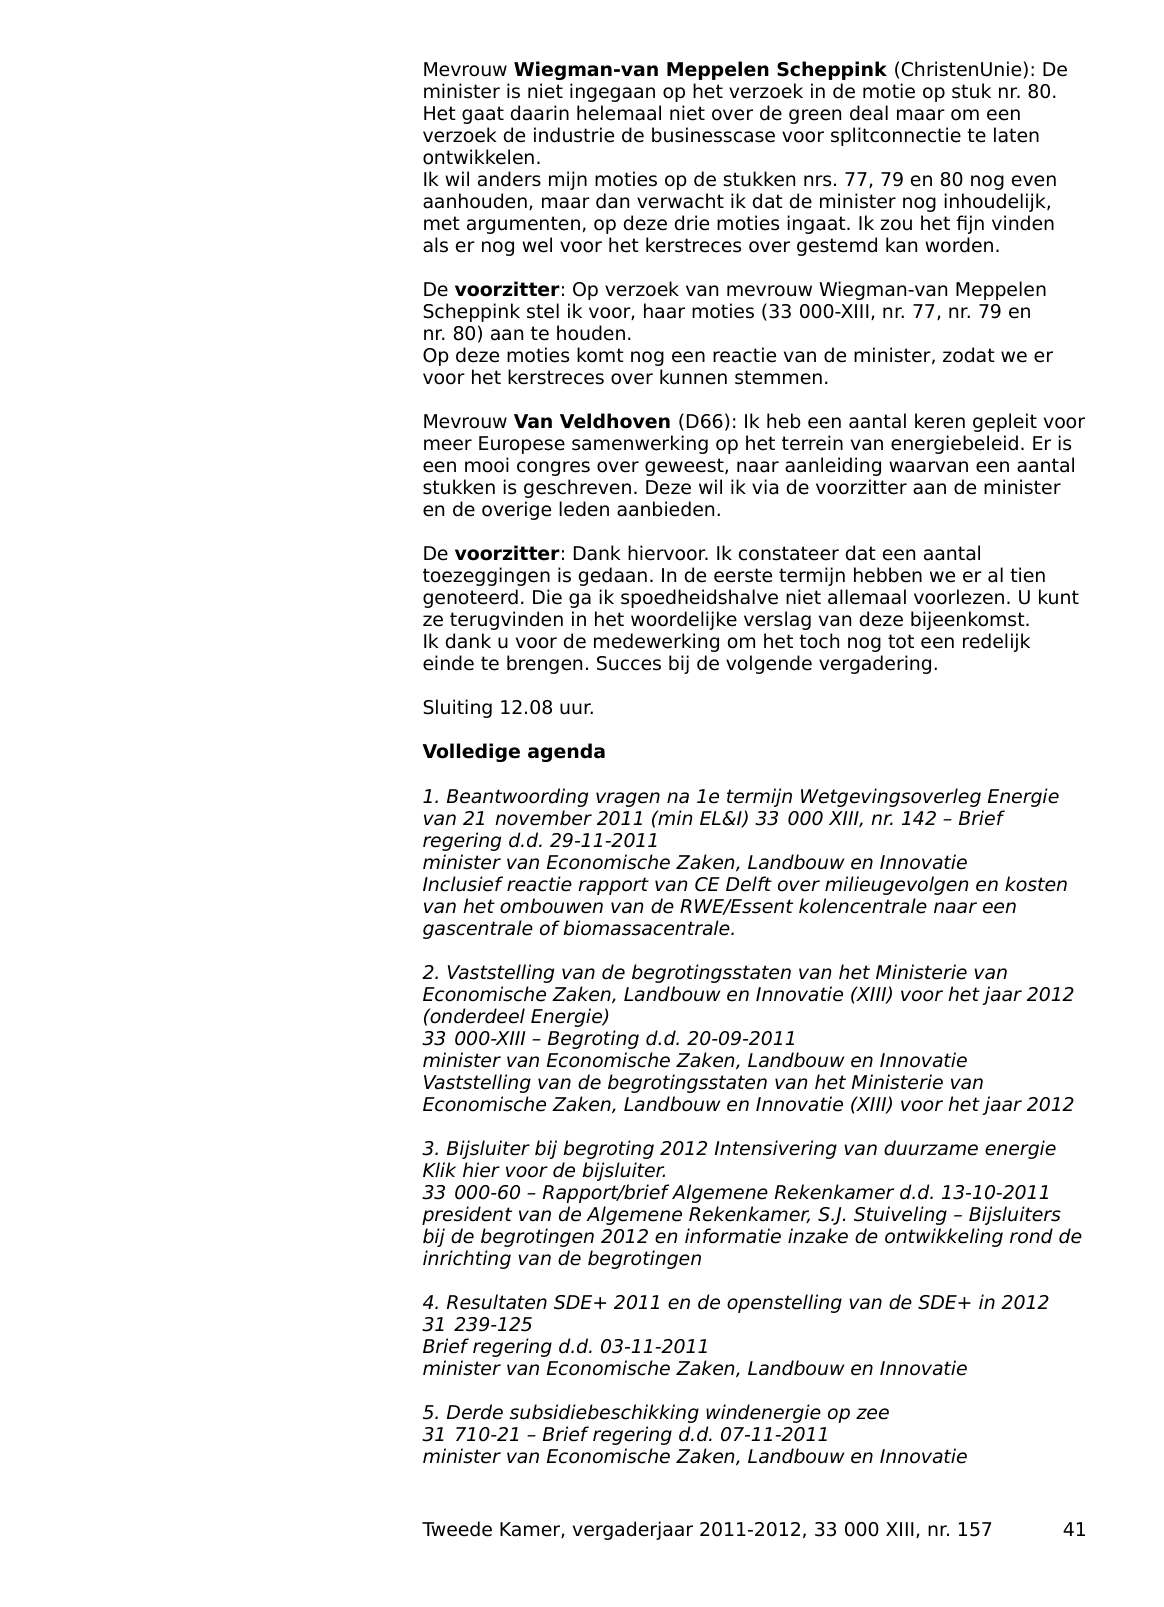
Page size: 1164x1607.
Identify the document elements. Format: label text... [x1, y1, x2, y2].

text 5. Derde subsidiebeschikking windenergie op zee [422, 1402, 1087, 1424]
text minister van Economische Zaken, Landbouw en Innovatie [422, 852, 1087, 873]
text 3. Bijsluiter bij begroting 2012 Intensivering van duurzame energie Klik hier voor de bijsluiter. [422, 1138, 1087, 1182]
text 2. Vaststelling van de begrotingsstaten van het Ministerie van Economische Zaken, Landbouw en Innovatie (XIII) voor het jaar 2012 (onderdeel Energie) [422, 962, 1087, 1028]
text De voorzitter: Dank hiervoor. Ik constateer dat een aantal toezeggingen is gedaan. In de eerste termijn hebben we er al tien genoteerd. Die ga ik spoedheidshalve niet allemaal voorlezen. U kunt ze terugvinden in het woordelijke verslag van deze bijeenkomst. [422, 543, 1087, 631]
text Mevrouw Van Veldhoven (D66): Ik heb een aantal keren gepleit voor meer Europese samenwerking op het terrein van energiebeleid. Er is een mooi congres over geweest, naar aanleiding waarvan een aantal stukken is geschreven. Deze wil ik via de voorzitter aan de minister en de overige leden aanbieden. [422, 411, 1087, 521]
text Brief regering d.d. 03-11-2011 [422, 1336, 1087, 1358]
text Ik wil anders mijn moties op de stukken nrs. 77, 79 en 80 nog even aanhouden, maar dan verwacht ik dat de minister nog inhoudelijk, met argumenten, op deze drie moties ingaat. Ik zou het fijn vinden als er nog wel voor het kerstreces over gestemd kan worden. [422, 169, 1087, 257]
text Sluiting 12.08 uur. [422, 697, 1087, 719]
text 4. Resultaten SDE+ 2011 en de openstelling van de SDE+ in 2012 [422, 1292, 1087, 1314]
text Mevrouw Wiegman-van Meppelen Scheppink (ChristenUnie): De minister is niet ingegaan op het verzoek in de motie op stuk nr. 80. Het gaat daarin helemaal niet over de green deal maar om een verzoek de industrie de businesscase voor splitconnectie te laten ontwikkelen. [422, 59, 1087, 169]
text 31 239-125 [422, 1314, 1087, 1336]
text minister van Economische Zaken, Landbouw en Innovatie [422, 1358, 1087, 1380]
text Ik dank u voor de medewerking om het toch nog tot een redelijk einde te brengen. Succes bij de volgende vergadering. [422, 631, 1087, 675]
text Op deze moties komt nog een reactie van de minister, zodat we er voor het kerstreces over kunnen stemmen. [422, 345, 1087, 389]
text Inclusief reactie rapport van CE Delft over milieugevolgen en kosten van het ombouwen van de RWE/Essent kolencentrale naar een gascentrale of biomassacentrale. [422, 873, 1087, 939]
text 33 000-XIII – Begroting d.d. 20-09-2011 [422, 1028, 1087, 1049]
text minister van Economische Zaken, Landbouw en Innovatie [422, 1446, 1087, 1468]
text Vaststelling van de begrotingsstaten van het Ministerie van Economische Zaken, Landbouw en Innovatie (XIII) voor het jaar 2012 [422, 1072, 1087, 1116]
text 33 000-60 – Rapport/brief Algemene Rekenkamer d.d. 13-10-2011 [422, 1182, 1087, 1204]
text 1. Beantwoording vragen na 1e termijn Wetgevingsoverleg Energie van 21 november 2011 (min EL&I) 33 000 XIII, nr. 142 – Brief regering d.d. 29-11-2011 [422, 786, 1087, 852]
text De voorzitter: Op verzoek van mevrouw Wiegman-van Meppelen Scheppink stel ik voor, haar moties (33 000-XIII, nr. 77, nr. 79 en nr. 80) aan te houden. [422, 279, 1087, 345]
subtitle Volledige agenda [422, 741, 1087, 763]
text president van de Algemene Rekenkamer, S.J. Stuiveling – Bijsluiters bij de begrotingen 2012 en informatie inzake de ontwikkeling rond de inrichting van de begrotingen [422, 1204, 1087, 1269]
text 31 710-21 – Brief regering d.d. 07-11-2011 [422, 1424, 1087, 1446]
text minister van Economische Zaken, Landbouw en Innovatie [422, 1049, 1087, 1072]
